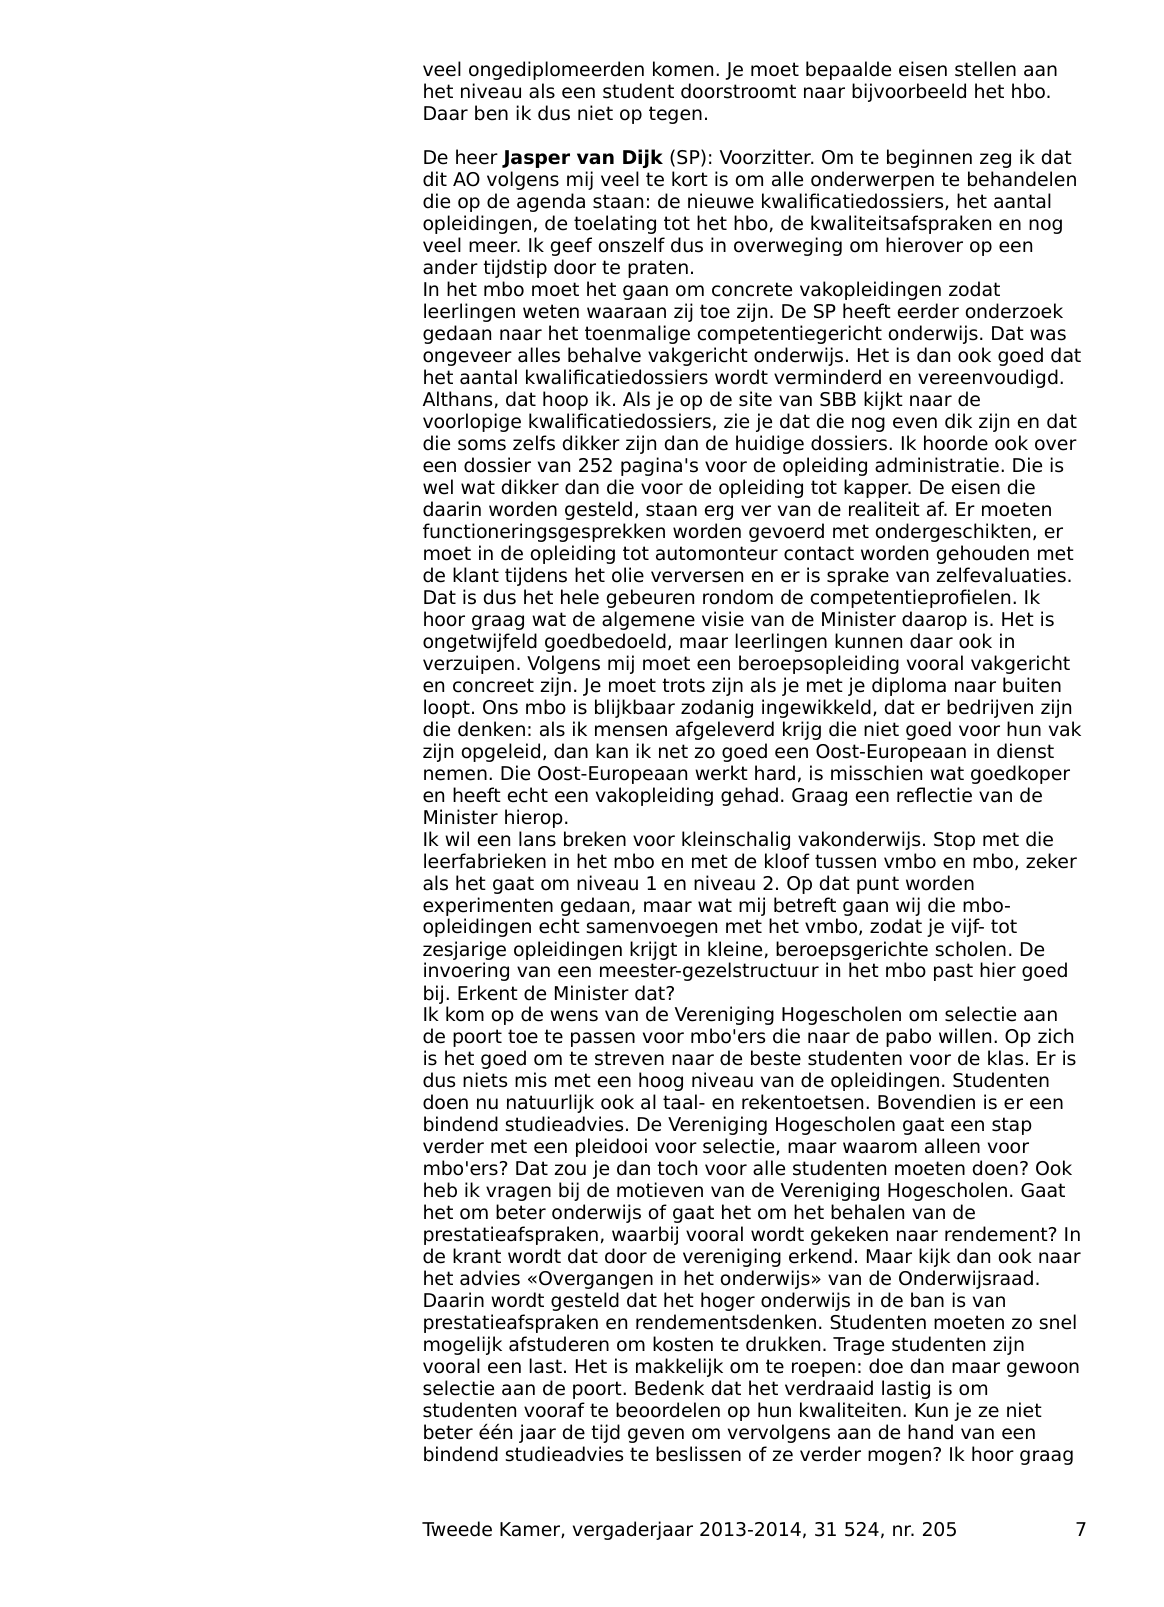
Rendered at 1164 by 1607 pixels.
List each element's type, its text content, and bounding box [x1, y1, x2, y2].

text De heer Jasper van Dijk (SP): Voorzitter. Om te beginnen zeg ik dat dit AO volgens mij veel te kort is om alle onderwerpen te behandelen die op de agenda staan: de nieuwe kwalificatiedossiers, het aantal opleidingen, de toelating tot het hbo, de kwaliteitsafspraken en nog veel meer. Ik geef onszelf dus in overweging om hierover op een ander tijdstip door te praten. [422, 147, 1087, 279]
text Ik kom op de wens van de Vereniging Hogescholen om selectie aan de poort toe te passen voor mbo'ers die naar de pabo willen. Op zich is het goed om te streven naar de beste studenten voor de klas. Er is dus niets mis met een hoog niveau van de opleidingen. Studenten doen nu natuurlijk ook al taal- en rekentoetsen. Bovendien is er een bindend studieadvies. De Vereniging Hogescholen gaat een stap verder met een pleidooi voor selectie, maar waarom alleen voor mbo'ers? Dat zou je dan toch voor alle studenten moeten doen? Ook heb ik vragen bij de motieven van de Vereniging Hogescholen. Gaat het om beter onderwijs of gaat het om het behalen van de prestatieafspraken, waarbij vooral wordt gekeken naar rendement? In de krant wordt dat door de vereniging erkend. Maar kijk dan ook naar het advies «Overgangen in het onderwijs» van de Onderwijsraad. Daarin wordt gesteld dat het hoger onderwijs in de ban is van prestatieafspraken en rendementsdenken. Studenten moeten zo snel mogelijk afstuderen om kosten te drukken. Trage studenten zijn vooral een last. Het is makkelijk om te roepen: doe dan maar gewoon selectie aan de poort. Bedenk dat het verdraaid lastig is om studenten vooraf te beoordelen op hun kwaliteiten. Kun je ze niet beter één jaar de tijd geven om vervolgens aan de hand van een bindend studieadvies te beslissen of ze verder mogen? Ik hoor graag [422, 1004, 1087, 1466]
text In het mbo moet het gaan om concrete vakopleidingen zodat leerlingen weten waaraan zij toe zijn. De SP heeft eerder onderzoek gedaan naar het toenmalige competentiegericht onderwijs. Dat was ongeveer alles behalve vakgericht onderwijs. Het is dan ook goed dat het aantal kwalificatiedossiers wordt verminderd en vereenvoudigd. Althans, dat hoop ik. Als je op de site van SBB kijkt naar de voorlopige kwalificatiedossiers, zie je dat die nog even dik zijn en dat die soms zelfs dikker zijn dan de huidige dossiers. Ik hoorde ook over een dossier van 252 pagina's voor de opleiding administratie. Die is wel wat dikker dan die voor de opleiding tot kapper. De eisen die daarin worden gesteld, staan erg ver van de realiteit af. Er moeten functioneringsgesprekken worden gevoerd met ondergeschikten, er moet in de opleiding tot automonteur contact worden gehouden met de klant tijdens het olie verversen en er is sprake van zelfevaluaties. Dat is dus het hele gebeuren rondom de competentieprofielen. Ik hoor graag wat de algemene visie van de Minister daarop is. Het is ongetwijfeld goedbedoeld, maar leerlingen kunnen daar ook in verzuipen. Volgens mij moet een beroepsopleiding vooral vakgericht en concreet zijn. Je moet trots zijn als je met je diploma naar buiten loopt. Ons mbo is blijkbaar zodanig ingewikkeld, dat er bedrijven zijn die denken: als ik mensen afgeleverd krijg die niet goed voor hun vak zijn opgeleid, dan kan ik net zo goed een Oost-Europeaan in dienst nemen. Die Oost-Europeaan werkt hard, is misschien wat goedkoper en heeft echt een vakopleiding gehad. Graag een reflectie van de Minister hierop. [422, 279, 1087, 828]
text veel ongediplomeerden komen. Je moet bepaalde eisen stellen aan het niveau als een student doorstroomt naar bijvoorbeeld het hbo. Daar ben ik dus niet op tegen. [422, 59, 1087, 125]
text Ik wil een lans breken voor kleinschalig vakonderwijs. Stop met die leerfabrieken in het mbo en met de kloof tussen vmbo en mbo, zeker als het gaat om niveau 1 en niveau 2. Op dat punt worden experimenten gedaan, maar wat mij betreft gaan wij die mbo-opleidingen echt samenvoegen met het vmbo, zodat je vijf- tot zesjarige opleidingen krijgt in kleine, beroepsgerichte scholen. De invoering van een meester-gezelstructuur in het mbo past hier goed bij. Erkent de Minister dat? [422, 828, 1087, 1004]
